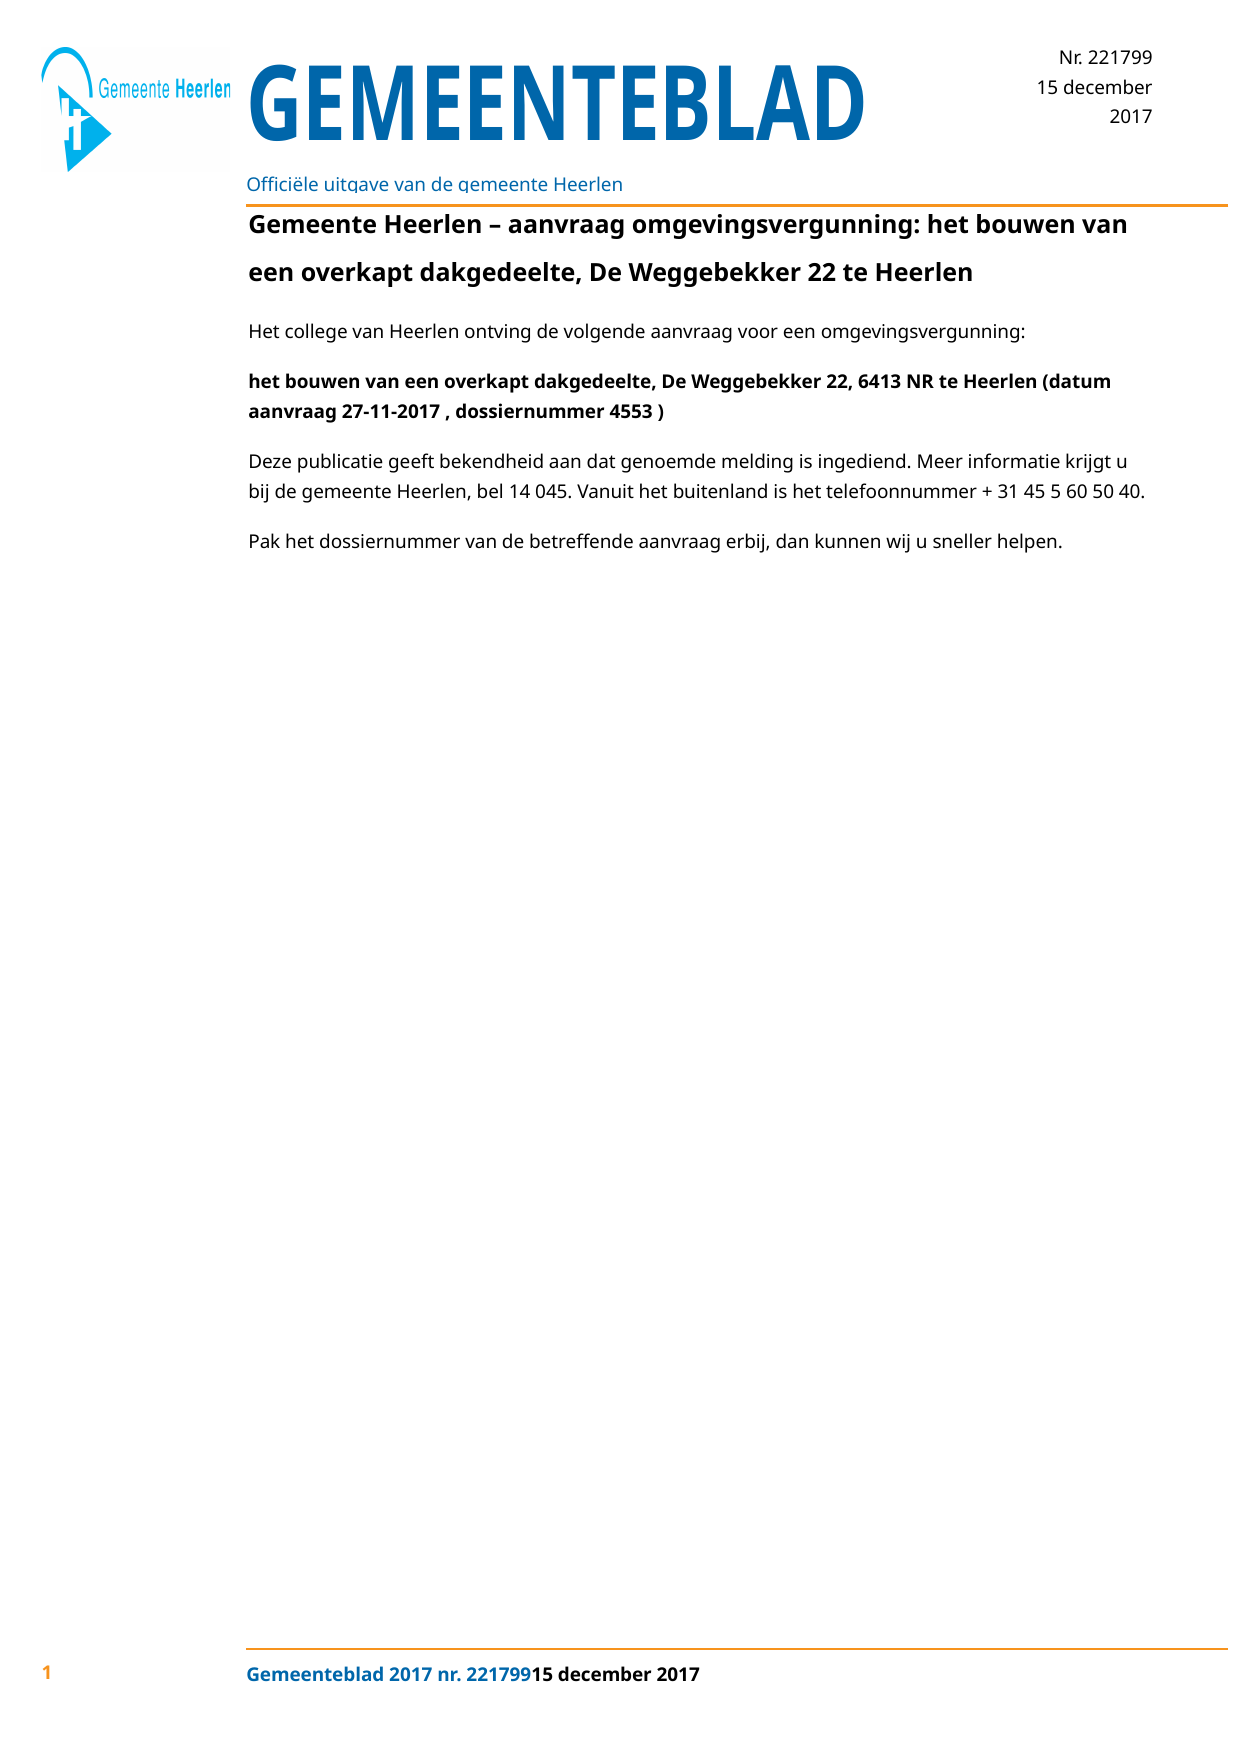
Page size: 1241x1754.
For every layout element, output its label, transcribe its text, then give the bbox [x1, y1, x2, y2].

text Deze publicatie geeft bekendheid aan dat genoemde melding is ingediend. Meer informatie krijgt u bij de gemeente Heerlen, bel 14 045. Vanuit het buitenland is het telefoonnummer + 31 45 5 60 50 40. [248, 448, 1152, 504]
picture [41, 47, 231, 172]
text Pak het dossiernummer van de betreffende aanvraag erbij, dan kunnen wij u sneller helpen. [248, 528, 1152, 554]
text Gemeente Heerlen – aanvraag omgevingsvergunning: het bouwen van een overkapt dakgedeelte, De Weggebekker 22 te Heerlen [248, 207, 1152, 288]
text Het college van Heerlen ontving de volgende aanvraag voor een omgevingsvergunning: [248, 318, 1152, 344]
picture [41, 47, 58, 70]
text het bouwen van een overkapt dakgedeelte, De Weggebekker 22, 6413 NR te Heerlen (datum aanvraag 27-11-2017 , dossiernummer 4553 ) [248, 368, 1152, 424]
